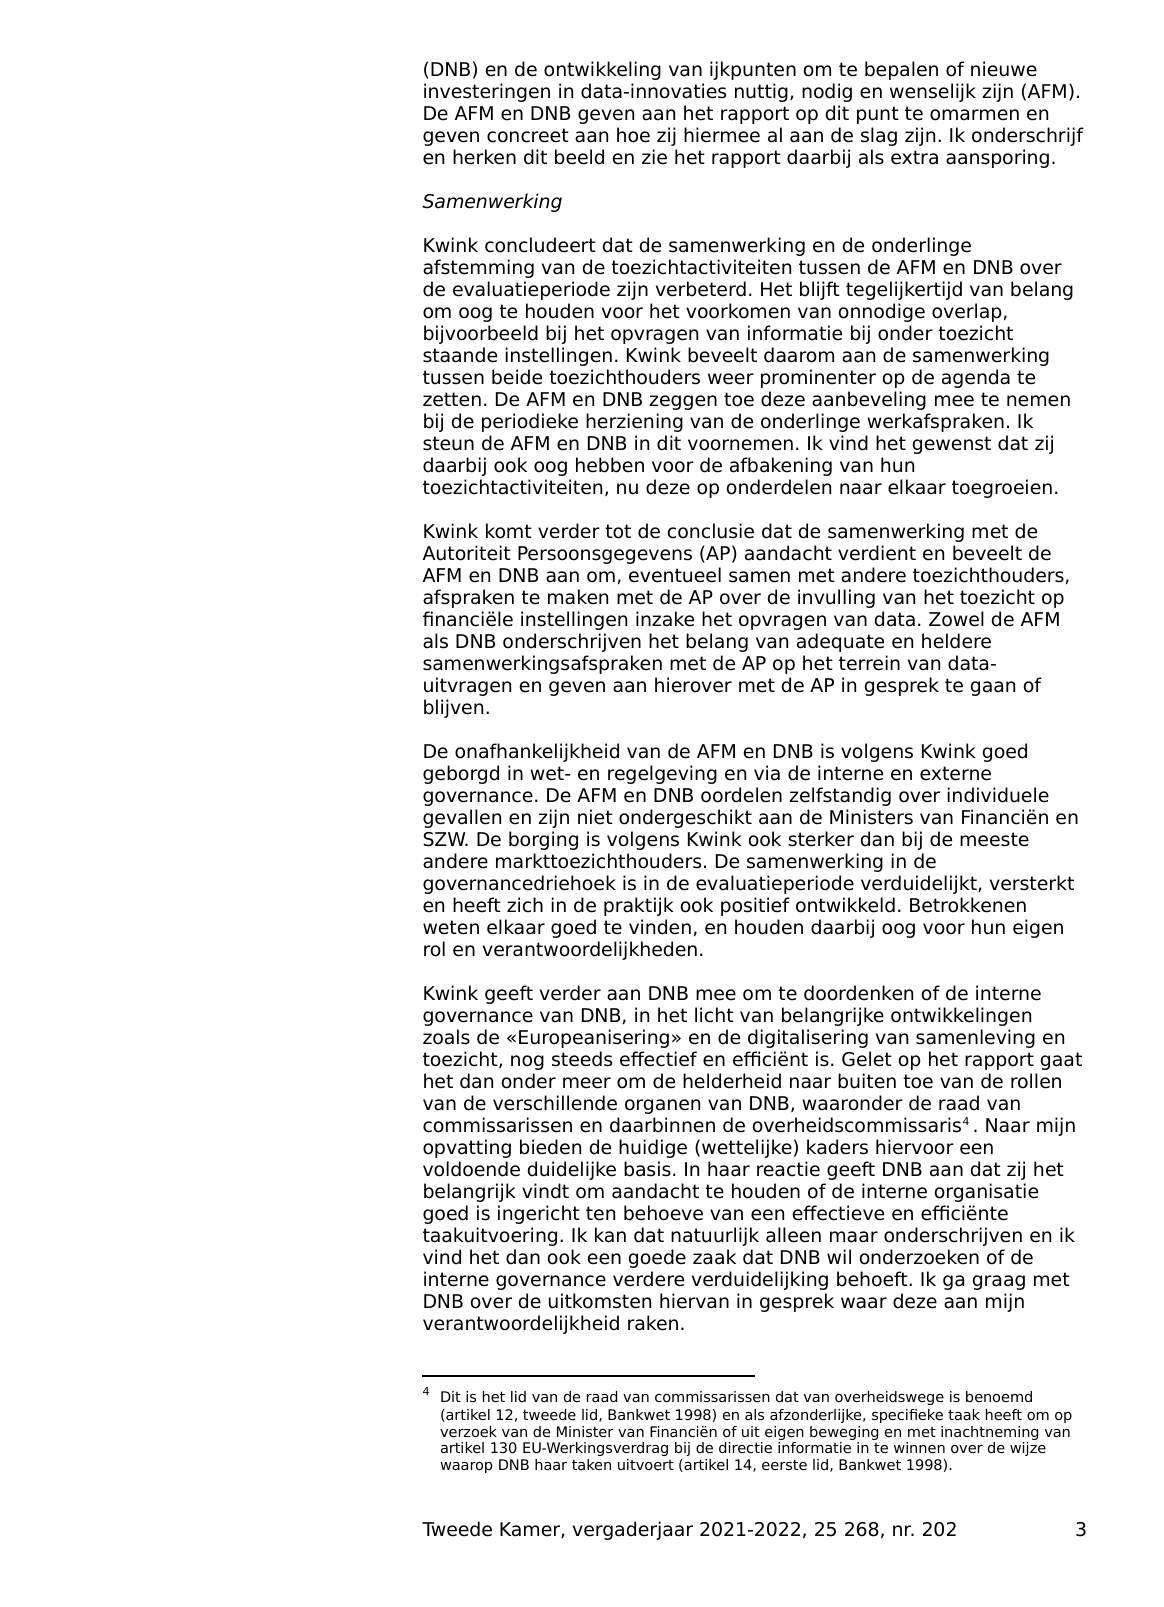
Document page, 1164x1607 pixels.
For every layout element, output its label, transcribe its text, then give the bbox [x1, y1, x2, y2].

text Kwink komt verder tot de conclusie dat de samenwerking met de Autoriteit Persoonsgegevens (AP) aandacht verdient en beveelt de AFM en DNB aan om, eventueel samen met andere toezichthouders, afspraken te maken met de AP over de invulling van het toezicht op financiële instellingen inzake het opvragen van data. Zowel de AFM als DNB onderschrijven het belang van adequate en heldere samenwerkingsafspraken met de AP op het terrein van data-uitvragen en geven aan hierover met de AP in gesprek te gaan of blijven. [422, 521, 1087, 719]
text Dit is het lid van de raad van commissarissen dat van overheidswege is benoemd (artikel 12, tweede lid, Bankwet 1998) en als afzonderlijke, specifieke taak heeft om op verzoek van de Minister van Financiën of uit eigen beweging en met inachtneming van artikel 130 EU-Werkingsverdrag bij de directie informatie in te winnen over de wijze waarop DNB haar taken uitvoert (artikel 14, eerste lid, Bankwet 1998). [422, 1385, 1087, 1474]
subtitle Samenwerking [422, 191, 1087, 213]
text Kwink geeft verder aan DNB mee om te doordenken of de interne governance van DNB, in het licht van belangrijke ontwikkelingen zoals de «Europeanisering» en de digitalisering van samenleving en toezicht, nog steeds effectief en efficiënt is. Gelet op het rapport gaat het dan onder meer om de helderheid naar buiten toe van de rollen van de verschillende organen van DNB, waaronder de raad van commissarissen en daarbinnen de overheidscommissaris. Naar mijn opvatting bieden de huidige (wettelijke) kaders hiervoor een voldoende duidelijke basis. In haar reactie geeft DNB aan dat zij het belangrijk vindt om aandacht te houden of de interne organisatie goed is ingericht ten behoeve van een effectieve en efficiënte taakuitvoering. Ik kan dat natuurlijk alleen maar onderschrijven en ik vind het dan ook een goede zaak dat DNB wil onderzoeken of de interne governance verdere verduidelijking behoeft. Ik ga graag met DNB over de uitkomsten hiervan in gesprek waar deze aan mijn verantwoordelijkheid raken. [422, 983, 1087, 1335]
text (DNB) en de ontwikkeling van ijkpunten om te bepalen of nieuwe investeringen in data-innovaties nuttig, nodig en wenselijk zijn (AFM). De AFM en DNB geven aan het rapport op dit punt te omarmen en geven concreet aan hoe zij hiermee al aan de slag zijn. Ik onderschrijf en herken dit beeld en zie het rapport daarbij als extra aansporing. [422, 59, 1087, 169]
text Kwink concludeert dat de samenwerking en de onderlinge afstemming van de toezichtactiviteiten tussen de AFM en DNB over de evaluatieperiode zijn verbeterd. Het blijft tegelijkertijd van belang om oog te houden voor het voorkomen van onnodige overlap, bijvoorbeeld bij het opvragen van informatie bij onder toezicht staande instellingen. Kwink beveelt daarom aan de samenwerking tussen beide toezichthouders weer prominenter op de agenda te zetten. De AFM en DNB zeggen toe deze aanbeveling mee te nemen bij de periodieke herziening van de onderlinge werkafspraken. Ik steun de AFM en DNB in dit voornemen. Ik vind het gewenst dat zij daarbij ook oog hebben voor de afbakening van hun toezichtactiviteiten, nu deze op onderdelen naar elkaar toegroeien. [422, 235, 1087, 499]
text De onafhankelijkheid van de AFM en DNB is volgens Kwink goed geborgd in wet- en regelgeving en via de interne en externe governance. De AFM en DNB oordelen zelfstandig over individuele gevallen en zijn niet ondergeschikt aan de Ministers van Financiën en SZW. De borging is volgens Kwink ook sterker dan bij de meeste andere markttoezichthouders. De samenwerking in de governancedriehoek is in de evaluatieperiode verduidelijkt, versterkt en heeft zich in de praktijk ook positief ontwikkeld. Betrokkenen weten elkaar goed te vinden, en houden daarbij oog voor hun eigen rol en verantwoordelijkheden. [422, 741, 1087, 961]
